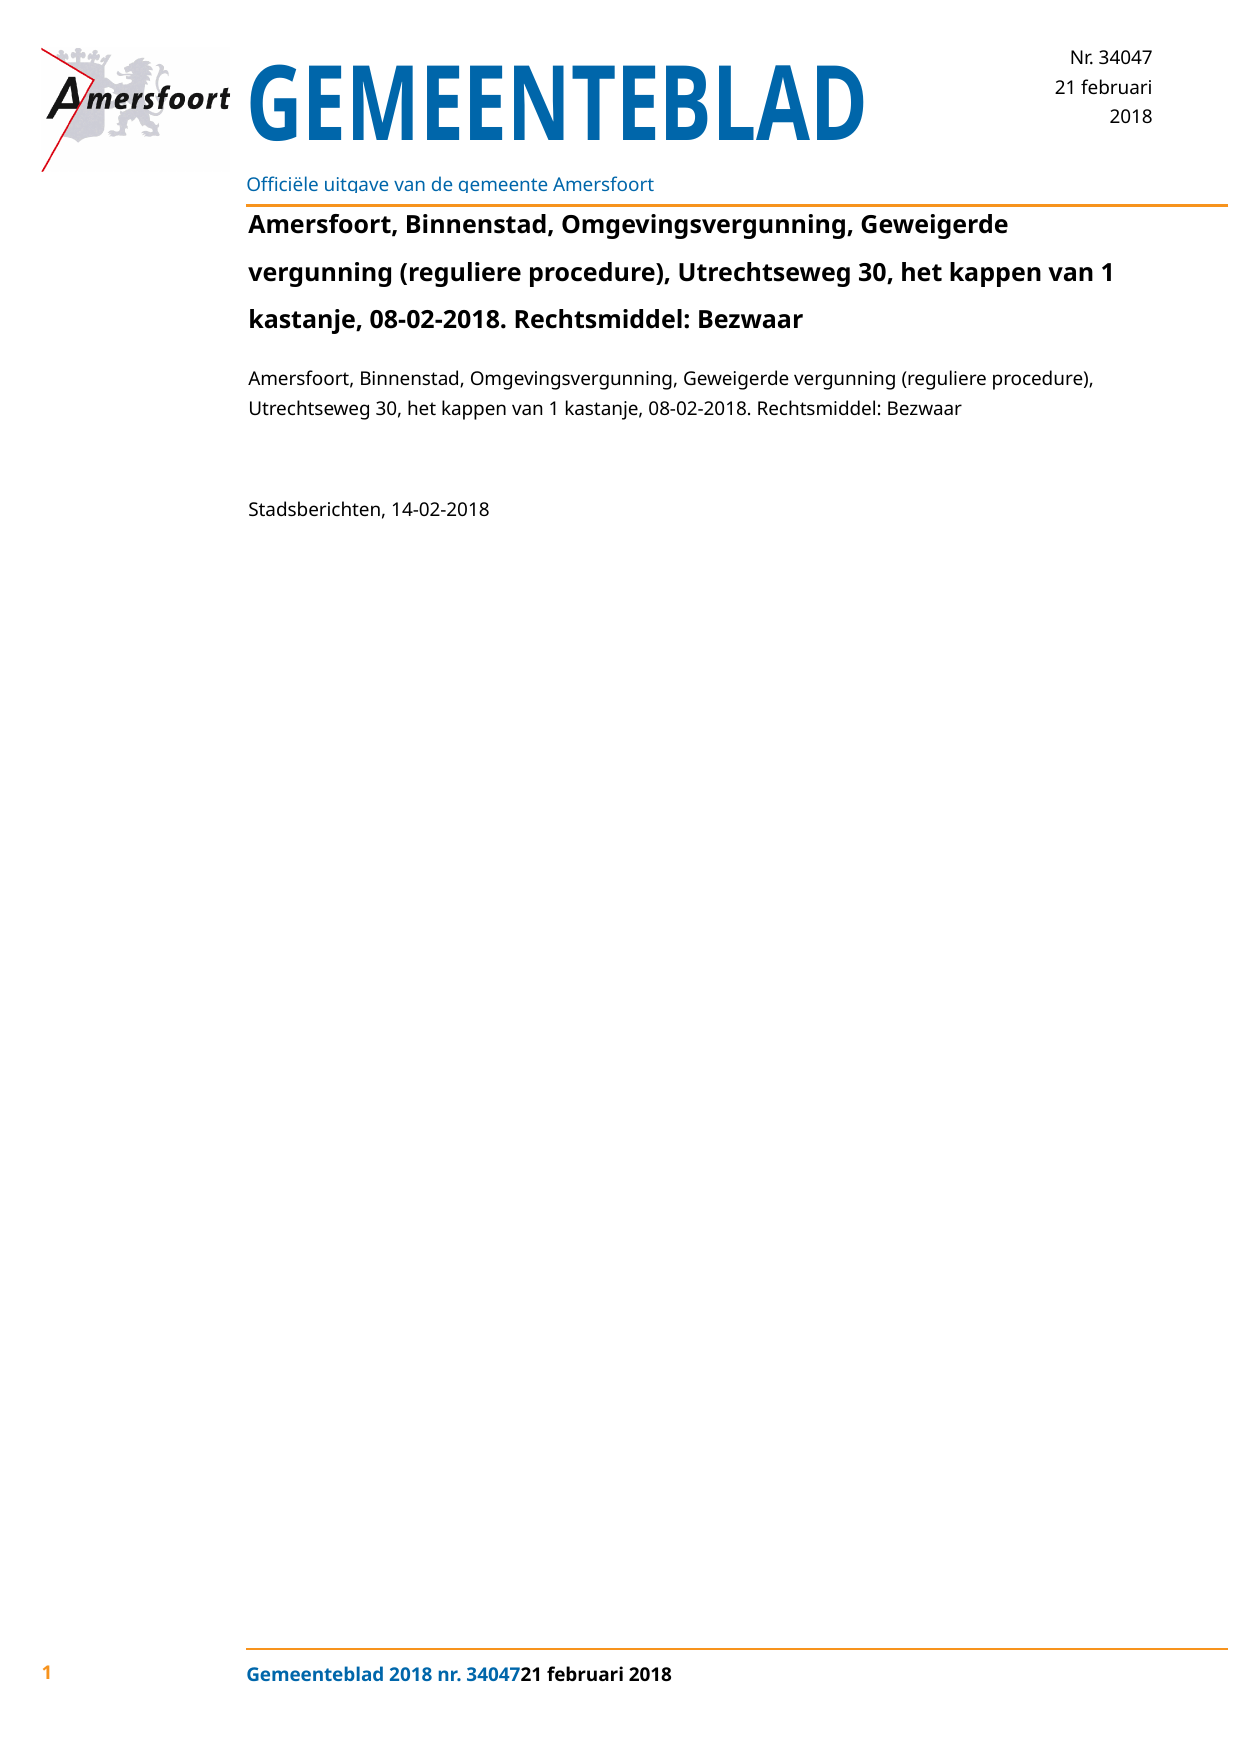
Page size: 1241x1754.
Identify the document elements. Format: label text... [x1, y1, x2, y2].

picture [41, 47, 231, 172]
text Amersfoort, Binnenstad, Omgevingsvergunning, Geweigerde vergunning (reguliere procedure), Utrechtseweg 30, het kappen van 1 kastanje, 08-02-2018. Rechtsmiddel: Bezwaar [248, 207, 1152, 336]
text Amersfoort, Binnenstad, Omgevingsvergunning, Geweigerde vergunning (reguliere procedure), Utrechtseweg 30, het kappen van 1 kastanje, 08-02-2018. Rechtsmiddel: Bezwaar [248, 366, 1152, 421]
text Stadsberichten, 14-02-2018 [248, 496, 1152, 522]
